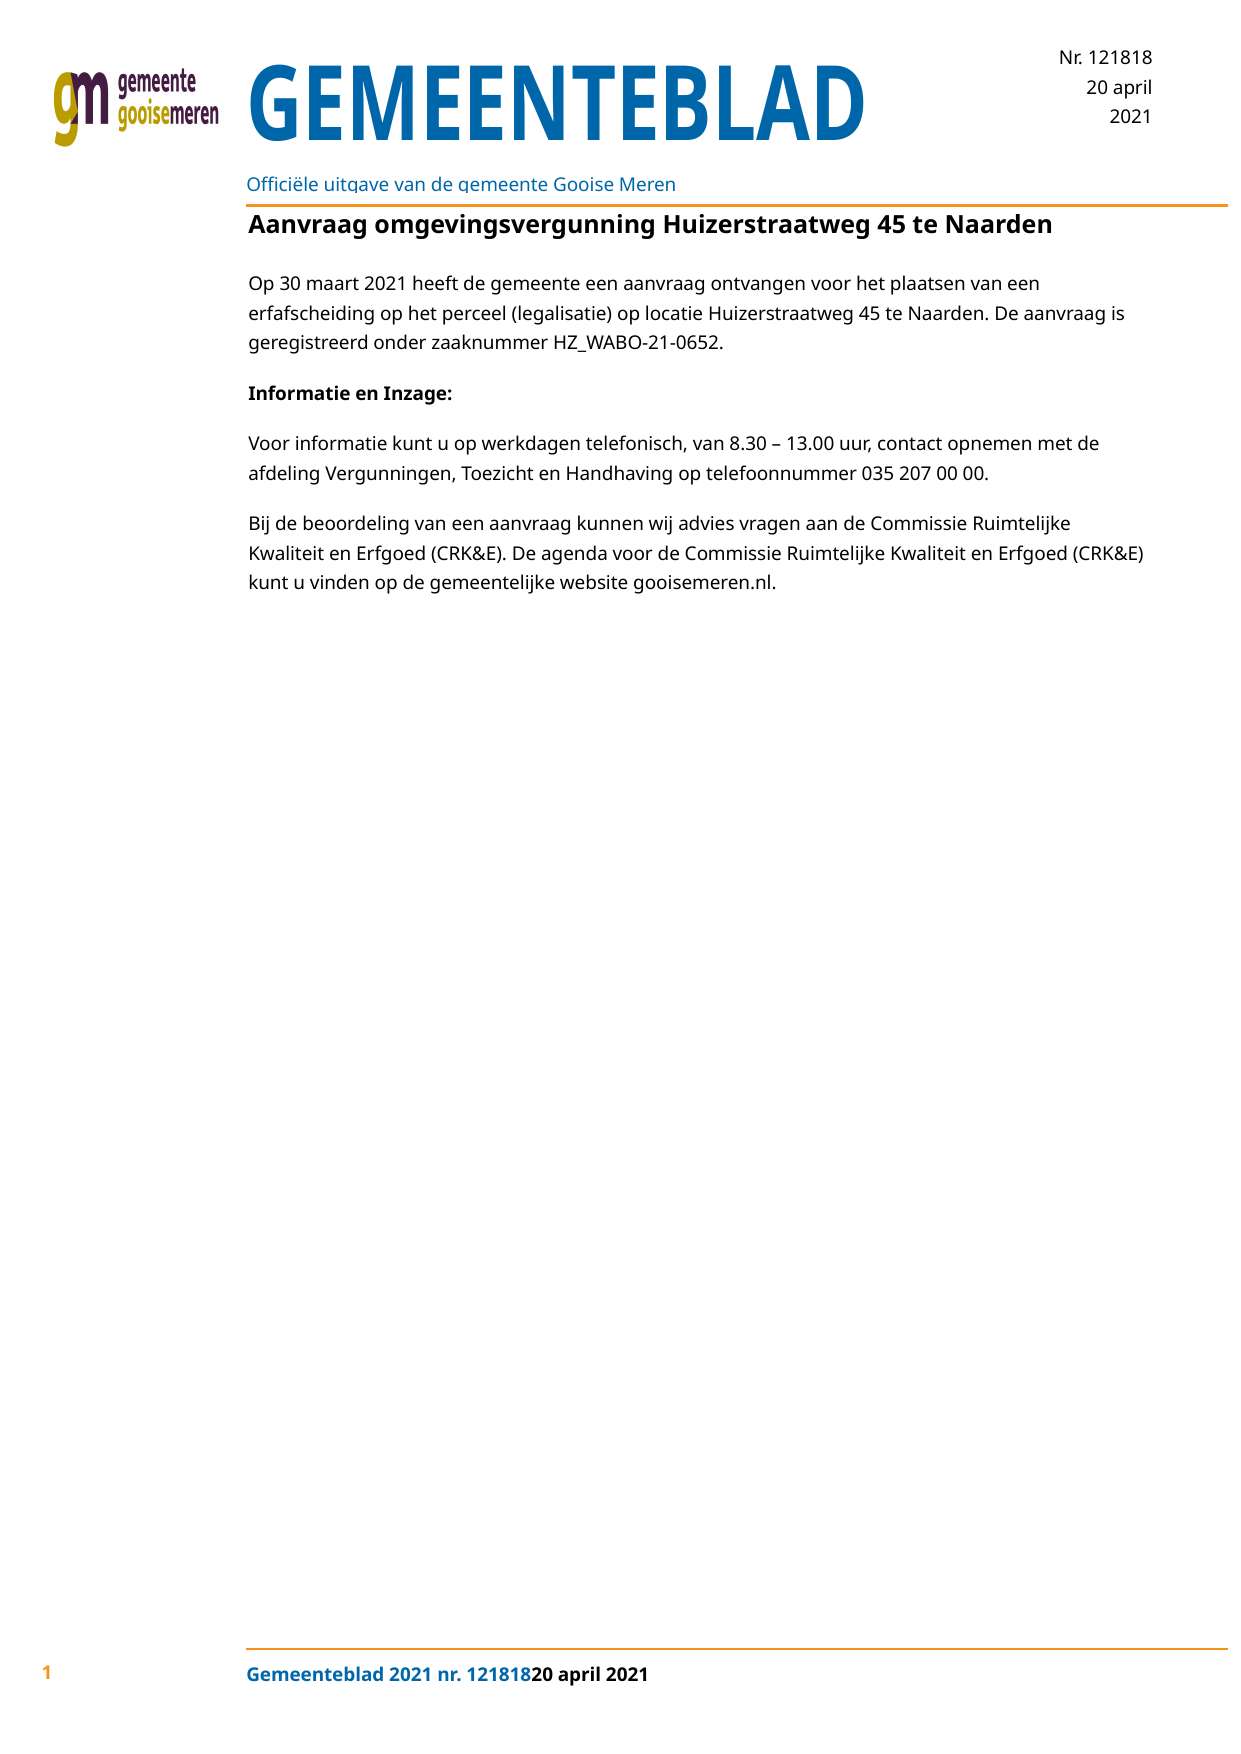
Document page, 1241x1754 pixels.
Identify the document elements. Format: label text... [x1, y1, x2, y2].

text Informatie en Inzage: [248, 380, 1152, 406]
text Bij de beoordeling van een aanvraag kunnen wij advies vragen aan de Commissie Ruimtelijke Kwaliteit en Erfgoed (CRK&E). De agenda voor de Commissie Ruimtelijke Kwaliteit en Erfgoed (CRK&E) kunt u vinden op de gemeentelijke website gooisemeren.nl. [248, 510, 1152, 595]
text Voor informatie kunt u op werkdagen telefonisch, van 8.30 – 13.00 uur, contact opnemen met de afdeling Vergunningen, Toezicht en Handhaving op telefoonnummer 035 207 00 00. [248, 430, 1152, 486]
text Aanvraag omgevingsvergunning Huizerstraatweg 45 te Naarden [248, 207, 1152, 241]
picture [41, 47, 231, 172]
text Op 30 maart 2021 heeft de gemeente een aanvraag ontvangen voor het plaatsen van een erfafscheiding op het perceel (legalisatie) op locatie Huizerstraatweg 45 te Naarden. De aanvraag is geregistreerd onder zaaknummer HZ_WABO-21-0652. [248, 270, 1152, 355]
